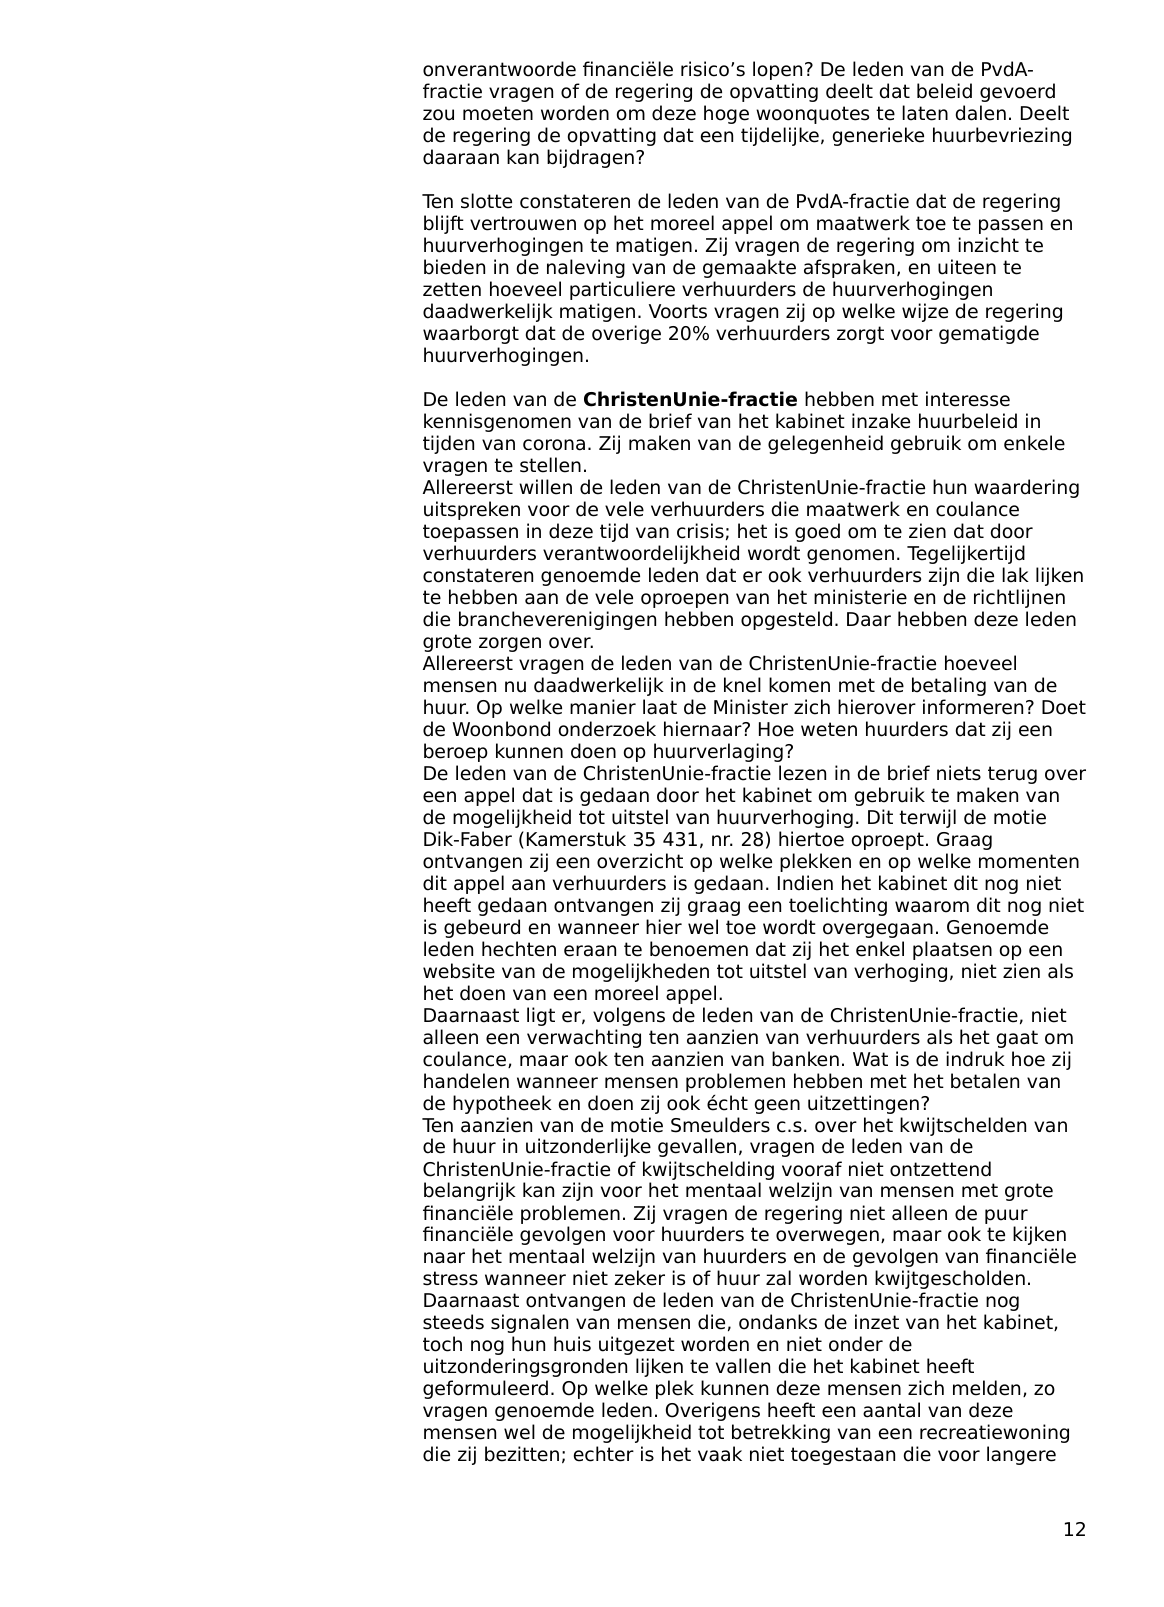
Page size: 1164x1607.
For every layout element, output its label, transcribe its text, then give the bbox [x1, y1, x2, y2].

text Allereerst vragen de leden van de ChristenUnie-fractie hoeveel mensen nu daadwerkelijk in de knel komen met de betaling van de huur. Op welke manier laat de Minister zich hierover informeren? Doet de Woonbond onderzoek hiernaar? Hoe weten huurders dat zij een beroep kunnen doen op huurverlaging? [422, 653, 1087, 763]
text onverantwoorde financiële risico’s lopen? De leden van de PvdA-fractie vragen of de regering de opvatting deelt dat beleid gevoerd zou moeten worden om deze hoge woonquotes te laten dalen. Deelt de regering de opvatting dat een tijdelijke, generieke huurbevriezing daaraan kan bijdragen? [422, 59, 1087, 169]
text De leden van de ChristenUnie-fractie hebben met interesse kennisgenomen van de brief van het kabinet inzake huurbeleid in tijden van corona. Zij maken van de gelegenheid gebruik om enkele vragen te stellen. [422, 389, 1087, 477]
text Allereerst willen de leden van de ChristenUnie-fractie hun waardering uitspreken voor de vele verhuurders die maatwerk en coulance toepassen in deze tijd van crisis; het is goed om te zien dat door verhuurders verantwoordelijkheid wordt genomen. Tegelijkertijd constateren genoemde leden dat er ook verhuurders zijn die lak lijken te hebben aan de vele oproepen van het ministerie en de richtlijnen die brancheverenigingen hebben opgesteld. Daar hebben deze leden grote zorgen over. [422, 477, 1087, 653]
text Daarnaast ontvangen de leden van de ChristenUnie-fractie nog steeds signalen van mensen die, ondanks de inzet van het kabinet, toch nog hun huis uitgezet worden en niet onder de uitzonderingsgronden lijken te vallen die het kabinet heeft geformuleerd. Op welke plek kunnen deze mensen zich melden, zo vragen genoemde leden. Overigens heeft een aantal van deze mensen wel de mogelijkheid tot betrekking van een recreatiewoning die zij bezitten; echter is het vaak niet toegestaan die voor langere [422, 1290, 1087, 1466]
text Ten aanzien van de motie Smeulders c.s. over het kwijtschelden van de huur in uitzonderlijke gevallen, vragen de leden van de ChristenUnie-fractie of kwijtschelding vooraf niet ontzettend belangrijk kan zijn voor het mentaal welzijn van mensen met grote financiële problemen. Zij vragen de regering niet alleen de puur financiële gevolgen voor huurders te overwegen, maar ook te kijken naar het mentaal welzijn van huurders en de gevolgen van financiële stress wanneer niet zeker is of huur zal worden kwijtgescholden. [422, 1114, 1087, 1290]
text Ten slotte constateren de leden van de PvdA-fractie dat de regering blijft vertrouwen op het moreel appel om maatwerk toe te passen en huurverhogingen te matigen. Zij vragen de regering om inzicht te bieden in de naleving van de gemaakte afspraken, en uiteen te zetten hoeveel particuliere verhuurders de huurverhogingen daadwerkelijk matigen. Voorts vragen zij op welke wijze de regering waarborgt dat de overige 20% verhuurders zorgt voor gematigde huurverhogingen. [422, 191, 1087, 367]
text De leden van de ChristenUnie-fractie lezen in de brief niets terug over een appel dat is gedaan door het kabinet om gebruik te maken van de mogelijkheid tot uitstel van huurverhoging. Dit terwijl de motie Dik-Faber (Kamerstuk 35 431, nr. 28) hiertoe oproept. Graag ontvangen zij een overzicht op welke plekken en op welke momenten dit appel aan verhuurders is gedaan. Indien het kabinet dit nog niet heeft gedaan ontvangen zij graag een toelichting waarom dit nog niet is gebeurd en wanneer hier wel toe wordt overgegaan. Genoemde leden hechten eraan te benoemen dat zij het enkel plaatsen op een website van de mogelijkheden tot uitstel van verhoging, niet zien als het doen van een moreel appel. [422, 763, 1087, 1004]
text Daarnaast ligt er, volgens de leden van de ChristenUnie-fractie, niet alleen een verwachting ten aanzien van verhuurders als het gaat om coulance, maar ook ten aanzien van banken. Wat is de indruk hoe zij handelen wanneer mensen problemen hebben met het betalen van de hypotheek en doen zij ook écht geen uitzettingen? [422, 1004, 1087, 1114]
